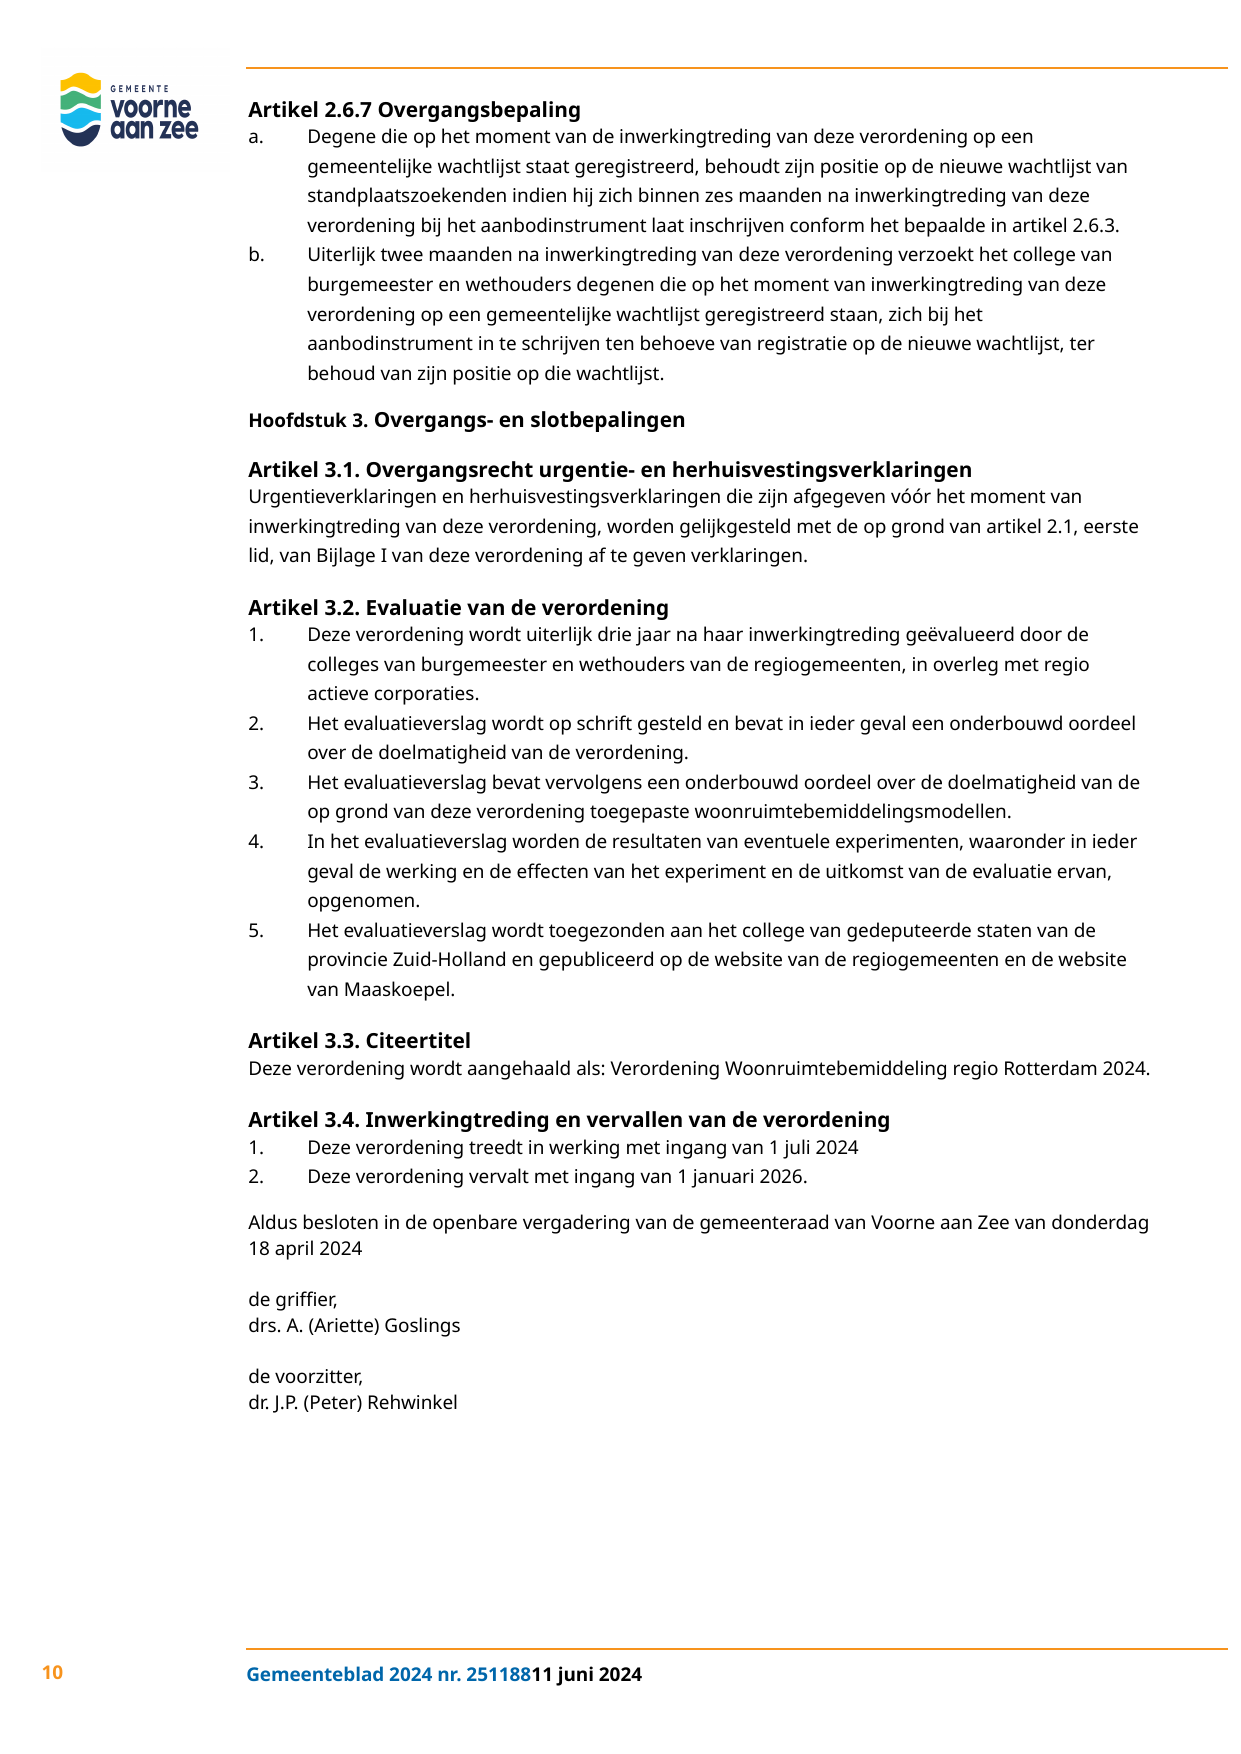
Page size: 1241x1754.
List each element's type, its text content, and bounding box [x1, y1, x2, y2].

list Het evaluatieverslag wordt toegezonden aan het college van gedeputeerde staten van de provincie Zuid-Holland en gepubliceerd op de website van de regiogemeenten en de website van Maaskoepel. [248, 917, 1152, 1002]
text drs. A. (Ariette) Goslings [248, 1312, 1152, 1338]
list Deze verordening treedt in werking met ingang van 1 juli 2024 [248, 1134, 1152, 1160]
list Deze verordening wordt uiterlijk drie jaar na haar inwerkingtreding geëvalueerd door de colleges van burgemeester en wethouders van de regiogemeenten, in overleg met regio actieve corporaties. [248, 621, 1152, 706]
text Aldus besloten in de openbare vergadering van de gemeenteraad van Voorne aan Zee van donderdag 18 april 2024 [248, 1209, 1152, 1261]
text Hoofdstuk 3. Overgangs- en slotbepalingen [248, 406, 1152, 434]
text dr. J.P. (Peter) Rehwinkel [248, 1389, 1152, 1415]
text Artikel 2.6.7 Overgangsbepaling [248, 95, 1152, 123]
list Deze verordening vervalt met ingang van 1 januari 2026. [248, 1163, 1152, 1189]
text de voorzitter, [248, 1363, 1152, 1389]
text Artikel 3.2. Evaluatie van de verordening [248, 593, 1152, 621]
text Artikel 3.1. Overgangsrecht urgentie- en herhuisvestingsverklaringen [248, 455, 1152, 483]
picture [41, 47, 231, 172]
list Uiterlijk twee maanden na inwerkingtreding van deze verordening verzoekt het college van burgemeester en wethouders degenen die op het moment van inwerkingtreding van deze verordening op een gemeentelijke wachtlijst geregistreerd staan, zich bij het aanbodinstrument in te schrijven ten behoeve van registratie op de nieuwe wachtlijst, ter behoud van zijn positie op die wachtlijst. [248, 242, 1152, 386]
text Artikel 3.3. Citeertitel [248, 1027, 1152, 1055]
list Degene die op het moment van de inwerkingtreding van deze verordening op een gemeentelijke wachtlijst staat geregistreerd, behoudt zijn positie op de nieuwe wachtlijst van standplaatszoekenden indien hij zich binnen zes maanden na inwerkingtreding van deze verordening bij het aanbodinstrument laat inschrijven conform het bepaalde in artikel 2.6.3. [248, 123, 1152, 238]
text Artikel 3.4. Inwerkingtreding en vervallen van de verordening [248, 1106, 1152, 1134]
text de griffier, [248, 1286, 1152, 1312]
list Het evaluatieverslag wordt op schrift gesteld en bevat in ieder geval een onderbouwd oordeel over de doelmatigheid van de verordening. [248, 710, 1152, 765]
list Het evaluatieverslag bevat vervolgens een onderbouwd oordeel over de doelmatigheid van de op grond van deze verordening toegepaste woonruimtebemiddelingsmodellen. [248, 769, 1152, 824]
list In het evaluatieverslag worden de resultaten van eventuele experimenten, waaronder in ieder geval de werking en de effecten van het experiment en de uitkomst van de evaluatie ervan, opgenomen. [248, 828, 1152, 913]
text Urgentieverklaringen en herhuisvestingsverklaringen die zijn afgegeven vóór het moment van inwerkingtreding van deze verordening, worden gelijkgesteld met de op grond van artikel 2.1, eerste lid, van Bijlage I van deze verordening af te geven verklaringen. [248, 483, 1152, 568]
text Deze verordening wordt aangehaald als: Verordening Woonruimtebemiddeling regio Rotterdam 2024. [248, 1055, 1152, 1081]
